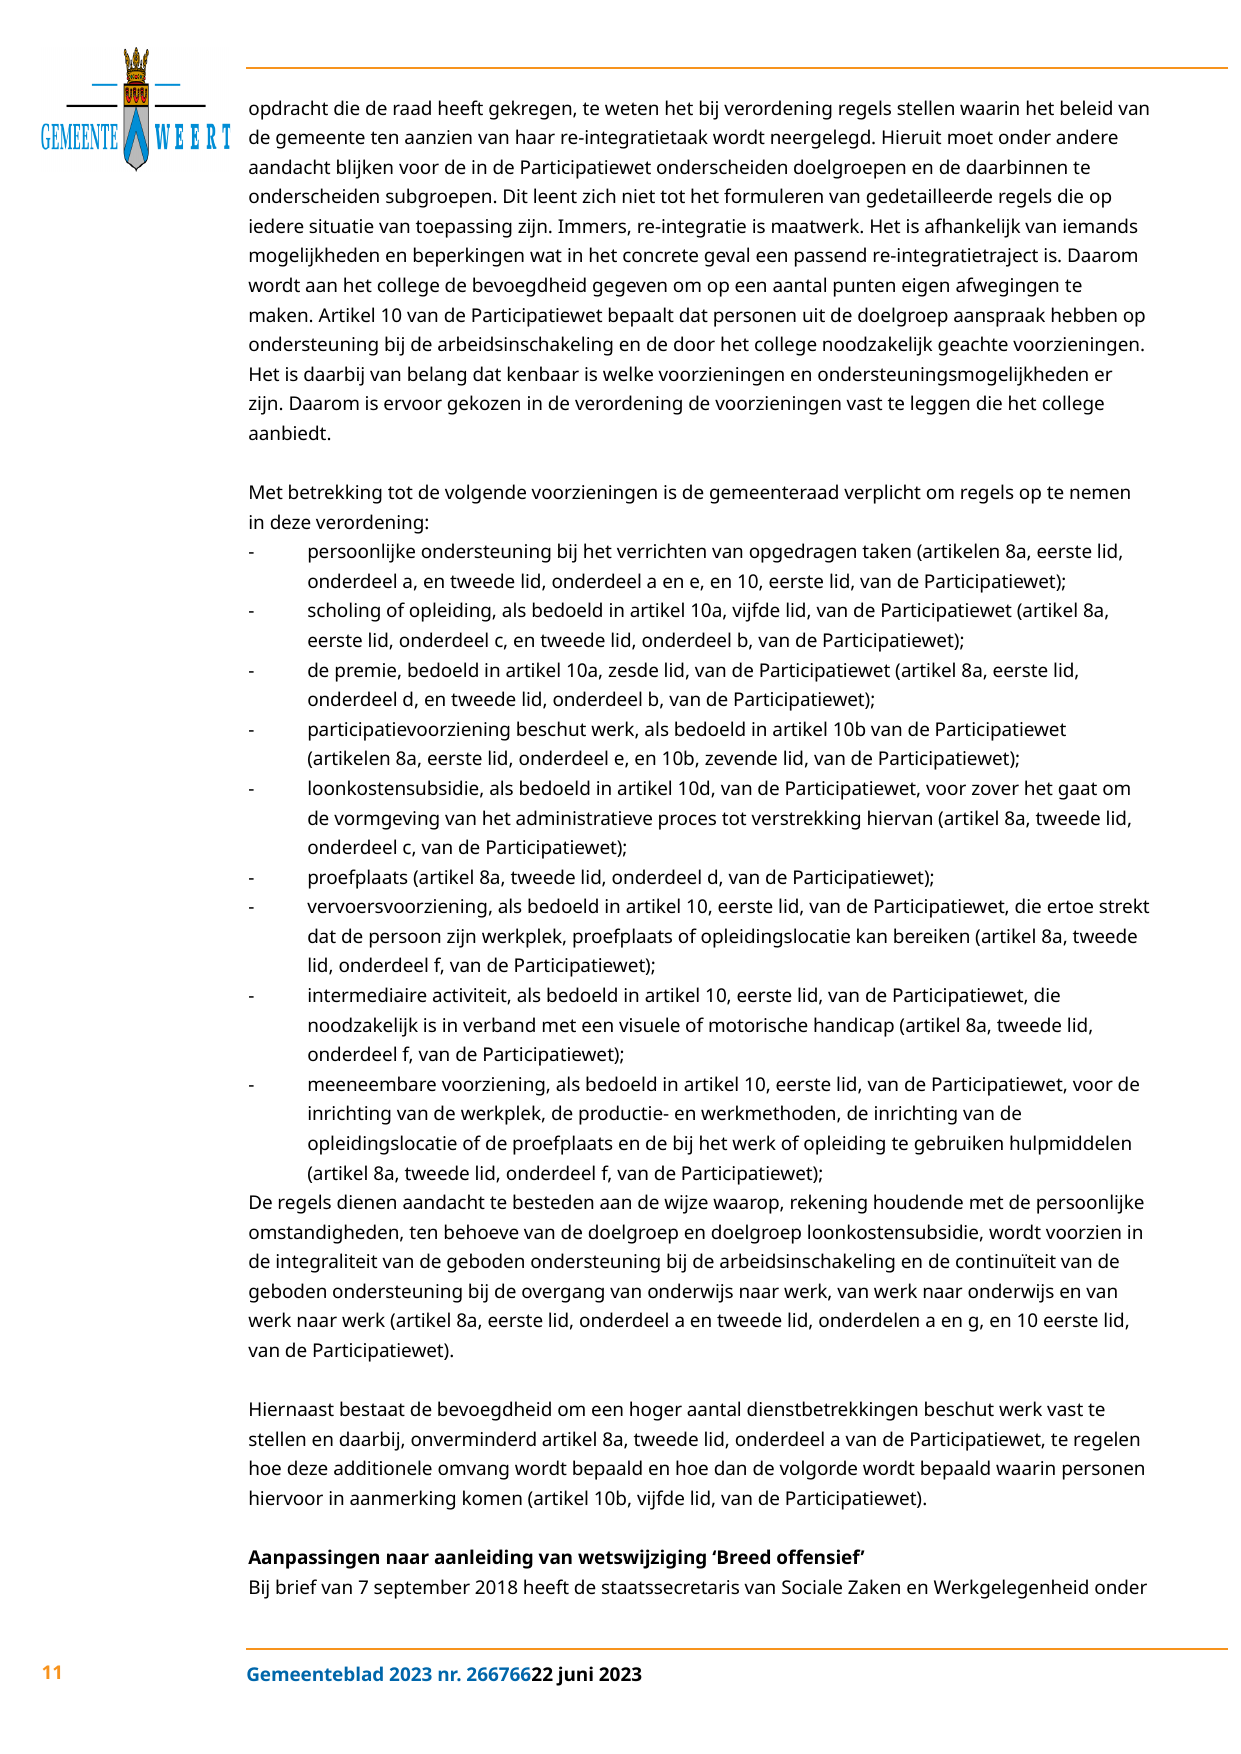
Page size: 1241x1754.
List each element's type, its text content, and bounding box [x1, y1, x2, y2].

text Aanpassingen naar aanleiding van wetswijziging ‘Breed offensief’ [248, 1544, 1152, 1570]
text Bij brief van 7 september 2018 heeft de staatssecretaris van Sociale Zaken en Werkgelegenheid onder [248, 1574, 1152, 1600]
list participatievoorziening beschut werk, als bedoeld in artikel 10b van de Participatiewet (artikelen 8a, eerste lid, onderdeel e, en 10b, zevende lid, van de Participatiewet); [248, 716, 1152, 771]
text Met betrekking tot de volgende voorzieningen is de gemeenteraad verplicht om regels op te nemen in deze verordening: [248, 479, 1152, 535]
list vervoersvoorziening, als bedoeld in artikel 10, eerste lid, van de Participatiewet, die ertoe strekt dat de persoon zijn werkplek, proefplaats of opleidingslocatie kan bereiken (artikel 8a, tweede lid, onderdeel f, van de Participatiewet); [248, 893, 1152, 978]
list scholing of opleiding, als bedoeld in artikel 10a, vijfde lid, van de Participatiewet (artikel 8a, eerste lid, onderdeel c, en tweede lid, onderdeel b, van de Participatiewet); [248, 598, 1152, 653]
list persoonlijke ondersteuning bij het verrichten van opgedragen taken (artikelen 8a, eerste lid, onderdeel a, en tweede lid, onderdeel a en e, en 10, eerste lid, van de Participatiewet); [248, 538, 1152, 594]
text Hiernaast bestaat de bevoegdheid om een hoger aantal dienstbetrekkingen beschut werk vast te stellen en daarbij, onverminderd artikel 8a, tweede lid, onderdeel a van de Participatiewet, te regelen hoe deze additionele omvang wordt bepaald en hoe dan de volgorde wordt bepaald waarin personen hiervoor in aanmerking komen (artikel 10b, vijfde lid, van de Participatiewet). [248, 1396, 1152, 1511]
list proefplaats (artikel 8a, tweede lid, onderdeel d, van de Participatiewet); [248, 864, 1152, 890]
text De regels dienen aandacht te besteden aan de wijze waarop, rekening houdende met de persoonlijke omstandigheden, ten behoeve van de doelgroep en doelgroep loonkostensubsidie, wordt voorzien in de integraliteit van de geboden ondersteuning bij de arbeidsinschakeling en de continuïteit van de geboden ondersteuning bij de overgang van onderwijs naar werk, van werk naar onderwijs en van werk naar werk (artikel 8a, eerste lid, onderdeel a en tweede lid, onderdelen a en g, en 10 eerste lid, van de Participatiewet). [248, 1189, 1152, 1363]
list loonkostensubsidie, als bedoeld in artikel 10d, van de Participatiewet, voor zover het gaat om de vormgeving van het administratieve proces tot verstrekking hiervan (artikel 8a, tweede lid, onderdeel c, van de Participatiewet); [248, 775, 1152, 860]
picture [41, 47, 231, 172]
text opdracht die de raad heeft gekregen, te weten het bij verordening regels stellen waarin het beleid van de gemeente ten aanzien van haar re-integratietaak wordt neergelegd. Hieruit moet onder andere aandacht blijken voor de in de Participatiewet onderscheiden doelgroepen en de daarbinnen te onderscheiden subgroepen. Dit leent zich niet tot het formuleren van gedetailleerde regels die op iedere situatie van toepassing zijn. Immers, re-integratie is maatwerk. Het is afhankelijk van iemands mogelijkheden en beperkingen wat in het concrete geval een passend re-integratietraject is. Daarom wordt aan het college de bevoegdheid gegeven om op een aantal punten eigen afwegingen te maken. Artikel 10 van de Participatiewet bepaalt dat personen uit de doelgroep aanspraak hebben op ondersteuning bij de arbeidsinschakeling en de door het college noodzakelijk geachte voorzieningen. Het is daarbij van belang dat kenbaar is welke voorzieningen en ondersteuningsmogelijkheden er zijn. Daarom is ervoor gekozen in de verordening de voorzieningen vast te leggen die het college aanbiedt. [248, 95, 1152, 446]
list de premie, bedoeld in artikel 10a, zesde lid, van de Participatiewet (artikel 8a, eerste lid, onderdeel d, en tweede lid, onderdeel b, van de Participatiewet); [248, 657, 1152, 712]
list intermediaire activiteit, als bedoeld in artikel 10, eerste lid, van de Participatiewet, die noodzakelijk is in verband met een visuele of motorische handicap (artikel 8a, tweede lid, onderdeel f, van de Participatiewet); [248, 982, 1152, 1067]
list meeneembare voorziening, als bedoeld in artikel 10, eerste lid, van de Participatiewet, voor de inrichting van de werkplek, de productie- en werkmethoden, de inrichting van de opleidingslocatie of de proefplaats en de bij het werk of opleiding te gebruiken hulpmiddelen (artikel 8a, tweede lid, onderdeel f, van de Participatiewet); [248, 1071, 1152, 1186]
